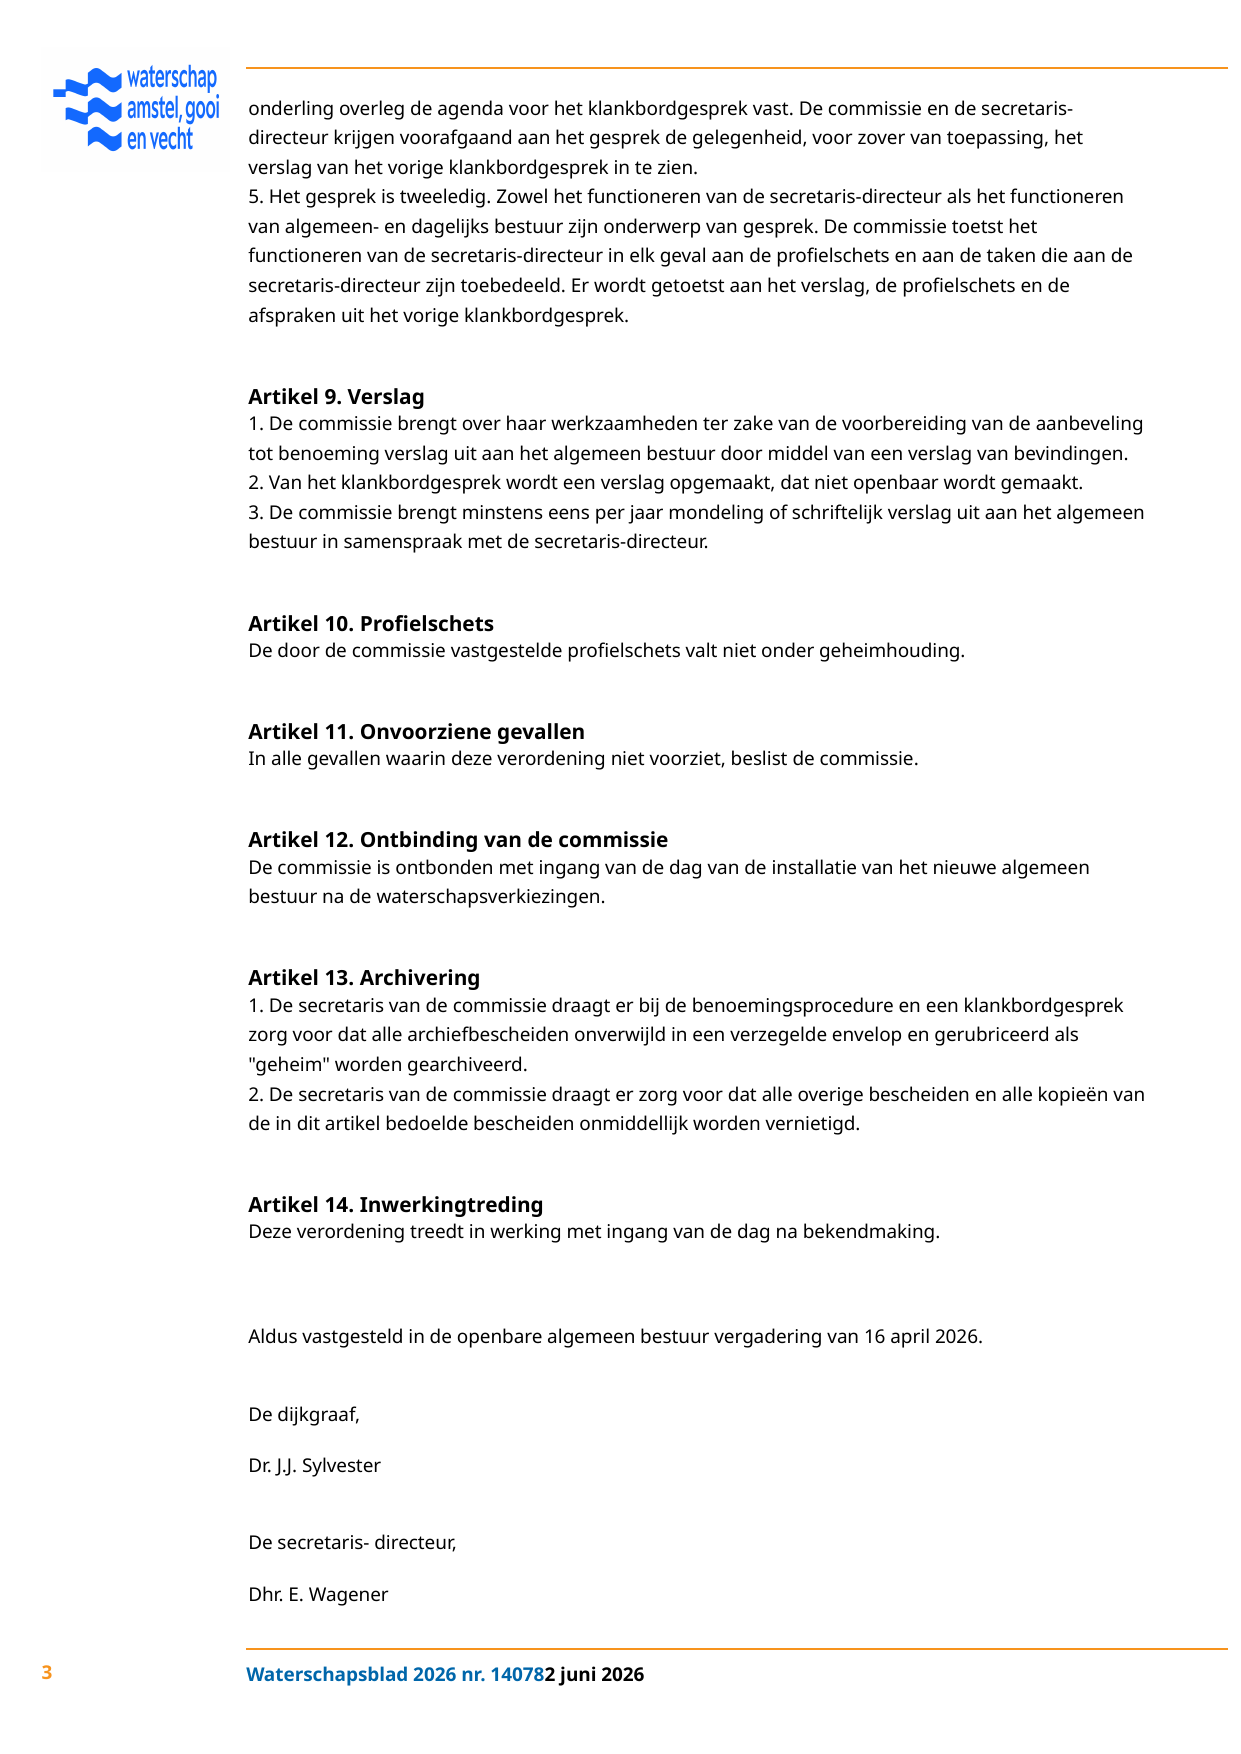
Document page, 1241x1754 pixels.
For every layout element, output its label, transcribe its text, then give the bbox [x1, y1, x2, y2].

text 2. De secretaris van de commissie draagt er zorg voor dat alle overige bescheiden en alle kopieën van de in dit artikel bedoelde bescheiden onmiddellijk worden vernietigd. [248, 1081, 1152, 1136]
picture [41, 47, 231, 172]
text Artikel 11. Onvoorziene gevallen [248, 717, 1152, 746]
text 2. Van het klankbordgesprek wordt een verslag opgemaakt, dat niet openbaar wordt gemaakt. [248, 469, 1152, 495]
text 1. De commissie brengt over haar werkzaamheden ter zake van de voorbereiding van de aanbeveling tot benoeming verslag uit aan het algemeen bestuur door middel van een verslag van bevindingen. [248, 410, 1152, 466]
text 5. Het gesprek is tweeledig. Zowel het functioneren van de secretaris-directeur als het functioneren van algemeen- en dagelijks bestuur zijn onderwerp van gesprek. De commissie toetst het functioneren van de secretaris-directeur in elk geval aan de profielschets en aan de taken die aan de secretaris-directeur zijn toebedeeld. Er wordt getoetst aan het verslag, de profielschets en de afspraken uit het vorige klankbordgesprek. [248, 183, 1152, 328]
text Artikel 14. Inwerkingtreding [248, 1190, 1152, 1219]
text Aldus vastgesteld in de openbare algemeen bestuur vergadering van 16 april 2026. [248, 1323, 1152, 1349]
text onderling overleg de agenda voor het klankbordgesprek vast. De commissie en de secretaris-directeur krijgen voorafgaand aan het gesprek de gelegenheid, voor zover van toepassing, het verslag van het vorige klankbordgesprek in te zien. [248, 95, 1152, 180]
text De commissie is ontbonden met ingang van de dag van de installatie van het nieuwe algemeen bestuur na de waterschapsverkiezingen. [248, 854, 1152, 909]
text De dijkgraaf, [248, 1401, 1152, 1426]
text Artikel 9. Verslag [248, 382, 1152, 410]
text 1. De secretaris van de commissie draagt er bij de benoemingsprocedure en een klankbordgesprek zorg voor dat alle archiefbescheiden onverwijld in een verzegelde envelop en gerubriceerd als "geheim" worden gearchiveerd. [248, 992, 1152, 1077]
text 3. De commissie brengt minstens eens per jaar mondeling of schriftelijk verslag uit aan het algemeen bestuur in samenspraak met de secretaris-directeur. [248, 499, 1152, 554]
text Artikel 12. Ontbinding van de commissie [248, 826, 1152, 854]
text Dr. J.J. Sylvester [248, 1452, 1152, 1478]
text In alle gevallen waarin deze verordening niet voorziet, beslist de commissie. [248, 746, 1152, 771]
text De secretaris- directeur, [248, 1529, 1152, 1555]
text Deze verordening treedt in werking met ingang van de dag na bekendmaking. [248, 1219, 1152, 1244]
text Artikel 13. Archivering [248, 963, 1152, 992]
text Dhr. E. Wagener [248, 1581, 1152, 1607]
text De door de commissie vastgestelde profielschets valt niet onder geheimhouding. [248, 637, 1152, 663]
text Artikel 10. Profielschets [248, 609, 1152, 637]
